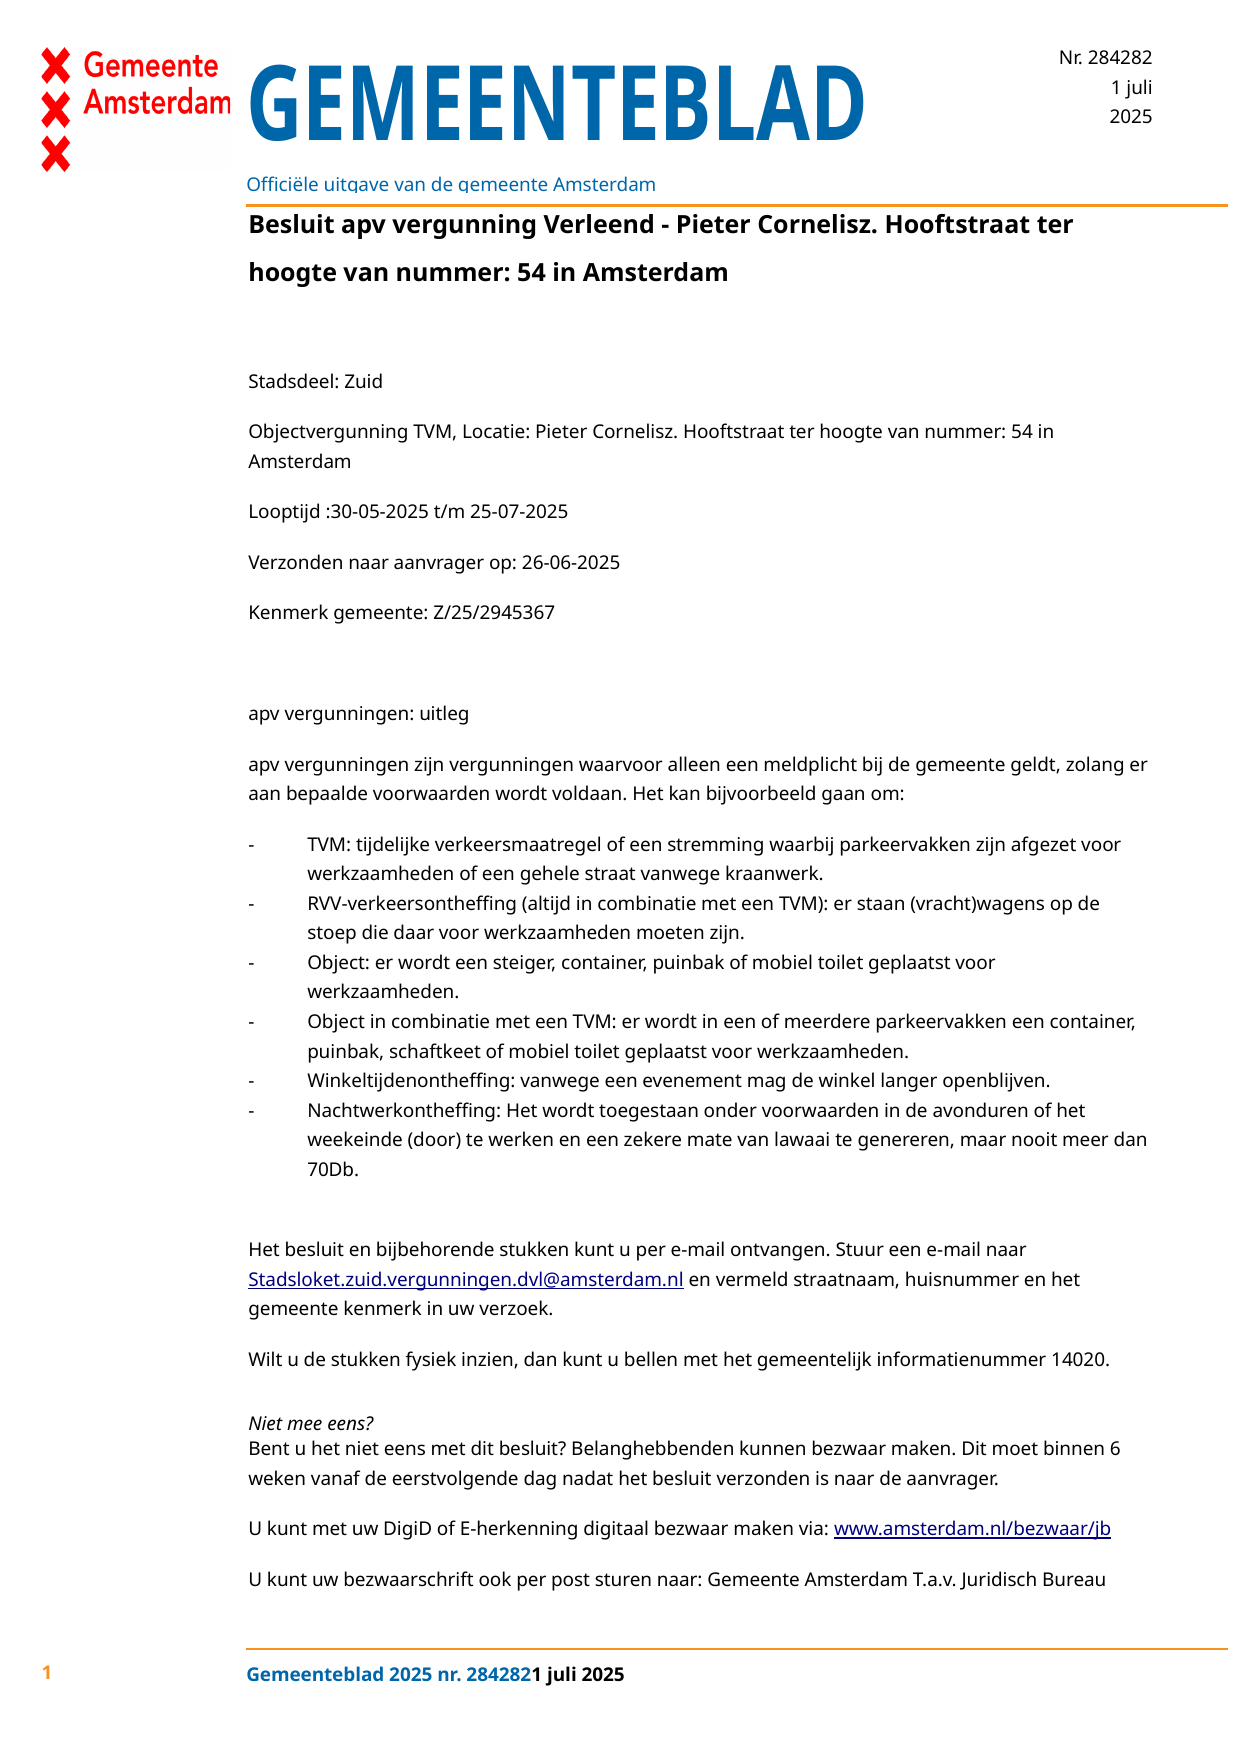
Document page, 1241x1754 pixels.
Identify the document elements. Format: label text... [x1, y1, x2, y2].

text U kunt met uw DigiD of E-herkenning digitaal bezwaar maken via: www.amsterdam.nl/bezwaar/jb [248, 1516, 1152, 1541]
list RVV-verkeersontheffing (altijd in combinatie met een TVM): er staan (vracht)wagens op de stoep die daar voor werkzaamheden moeten zijn. [248, 890, 1152, 945]
list Winkeltijdenontheffing: vanwege een evenement mag de winkel langer openblijven. [248, 1067, 1152, 1093]
text Het besluit en bijbehorende stukken kunt u per e-mail ontvangen. Stuur een e-mail naar Stadsloket.zuid.vergunningen.dvl@amsterdam.nl en vermeld straatnaam, huisnummer en het gemeente kenmerk in uw verzoek. [248, 1236, 1152, 1321]
text Besluit apv vergunning Verleend - Pieter Cornelisz. Hooftstraat ter hoogte van nummer: 54 in Amsterdam [248, 207, 1152, 288]
text Stadsdeel: Zuid [248, 368, 1152, 394]
text apv vergunningen zijn vergunningen waarvoor alleen een meldplicht bij de gemeente geldt, zolang er aan bepaalde voorwaarden wordt voldaan. Het kan bijvoorbeeld gaan om: [248, 751, 1152, 806]
list TVM: tijdelijke verkeersmaatregel of een stremming waarbij parkeervakken zijn afgezet voor werkzaamheden of een gehele straat vanwege kraanwerk. [248, 831, 1152, 886]
text Kenmerk gemeente: Z/25/2945367 [248, 599, 1152, 625]
text Objectvergunning TVM, Locatie: Pieter Cornelisz. Hooftstraat ter hoogte van nummer: 54 in Amsterdam [248, 419, 1152, 474]
list Object in combinatie met een TVM: er wordt in een of meerdere parkeervakken een container, puinbak, schaftkeet of mobiel toilet geplaatst voor werkzaamheden. [248, 1008, 1152, 1064]
list Nachtwerkontheffing: Het wordt toegestaan onder voorwaarden in de avonduren of het weekeinde (door) te werken en een zekere mate van lawaai te genereren, maar nooit meer dan 70Db. [248, 1097, 1152, 1182]
text Wilt u de stukken fysiek inzien, dan kunt u bellen met het gemeentelijk informatienummer 14020. [248, 1346, 1152, 1372]
picture [41, 47, 231, 172]
text Verzonden naar aanvrager op: 26-06-2025 [248, 549, 1152, 575]
text Looptijd :30-05-2025 t/m 25-07-2025 [248, 499, 1152, 524]
text Niet mee eens? [248, 1410, 1152, 1436]
text U kunt uw bezwaarschrift ook per post sturen naar: Gemeente Amsterdam T.a.v. Juridisch Bureau [248, 1566, 1152, 1592]
list Object: er wordt een steiger, container, puinbak of mobiel toilet geplaatst voor werkzaamheden. [248, 949, 1152, 1004]
text Bent u het niet eens met dit besluit? Belanghebbenden kunnen bezwaar maken. Dit moet binnen 6 weken vanaf de eerstvolgende dag nadat het besluit verzonden is naar de aanvrager. [248, 1436, 1152, 1491]
text apv vergunningen: uitleg [248, 700, 1152, 726]
